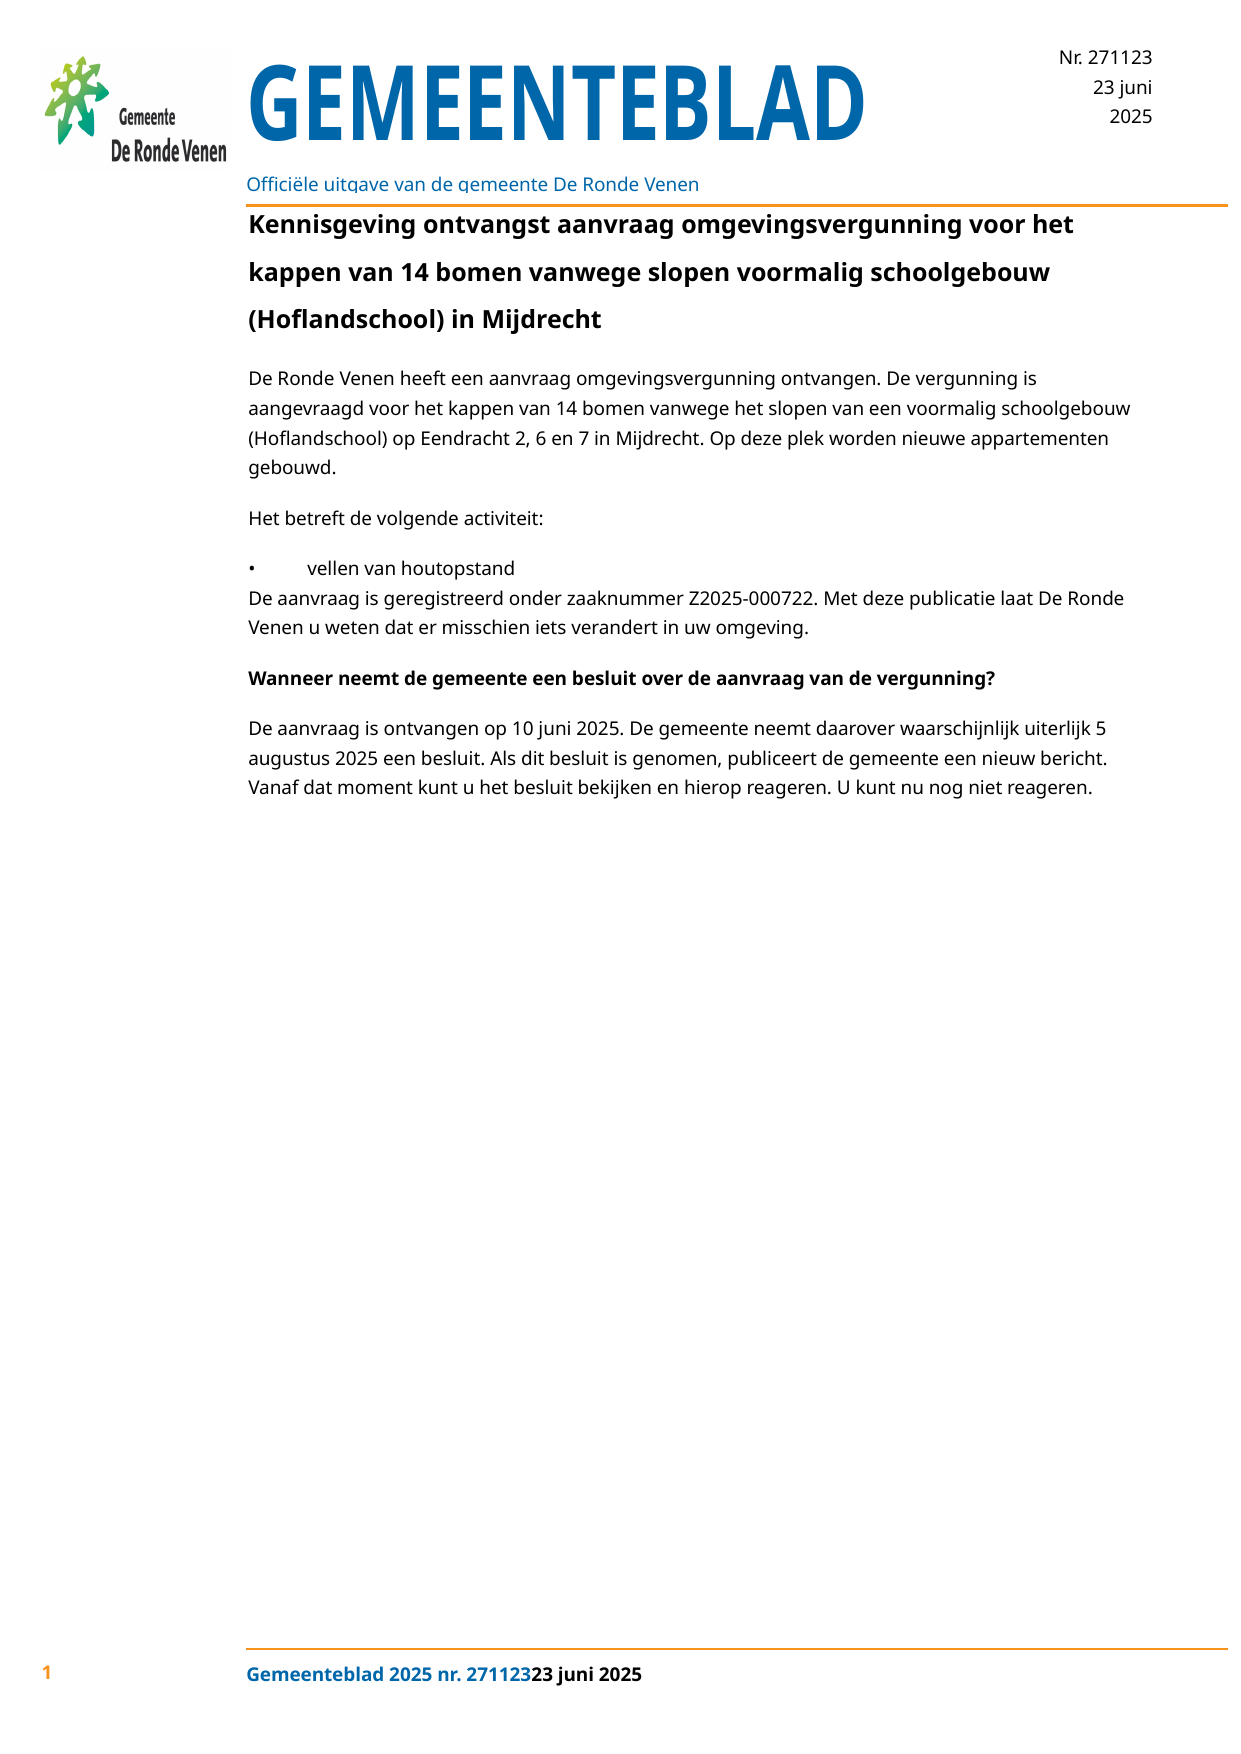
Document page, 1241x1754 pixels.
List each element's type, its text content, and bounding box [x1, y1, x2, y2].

picture [41, 47, 231, 172]
text De aanvraag is ontvangen op 10 juni 2025. De gemeente neemt daarover waarschijnlijk uiterlijk 5 augustus 2025 een besluit. Als dit besluit is genomen, publiceert de gemeente een nieuw bericht. Vanaf dat moment kunt u het besluit bekijken en hierop reageren. U kunt nu nog niet reageren. [248, 715, 1152, 800]
text Wanneer neemt de gemeente een besluit over de aanvraag van de vergunning? [248, 665, 1152, 690]
text Het betreft de volgende activiteit: [248, 505, 1152, 530]
list vellen van houtopstand [248, 555, 1152, 581]
text Kennisgeving ontvangst aanvraag omgevingsvergunning voor het kappen van 14 bomen vanwege slopen voormalig schoolgebouw (Hoflandschool) in Mijdrecht [248, 207, 1152, 336]
text De aanvraag is geregistreerd onder zaaknummer Z2025-000722. Met deze publicatie laat De Ronde Venen u weten dat er misschien iets verandert in uw omgeving. [248, 585, 1152, 640]
text De Ronde Venen heeft een aanvraag omgevingsvergunning ontvangen. De vergunning is aangevraagd voor het kappen van 14 bomen vanwege het slopen van een voormalig schoolgebouw (Hoflandschool) op Eendracht 2, 6 en 7 in Mijdrecht. Op deze plek worden nieuwe appartementen gebouwd. [248, 366, 1152, 480]
